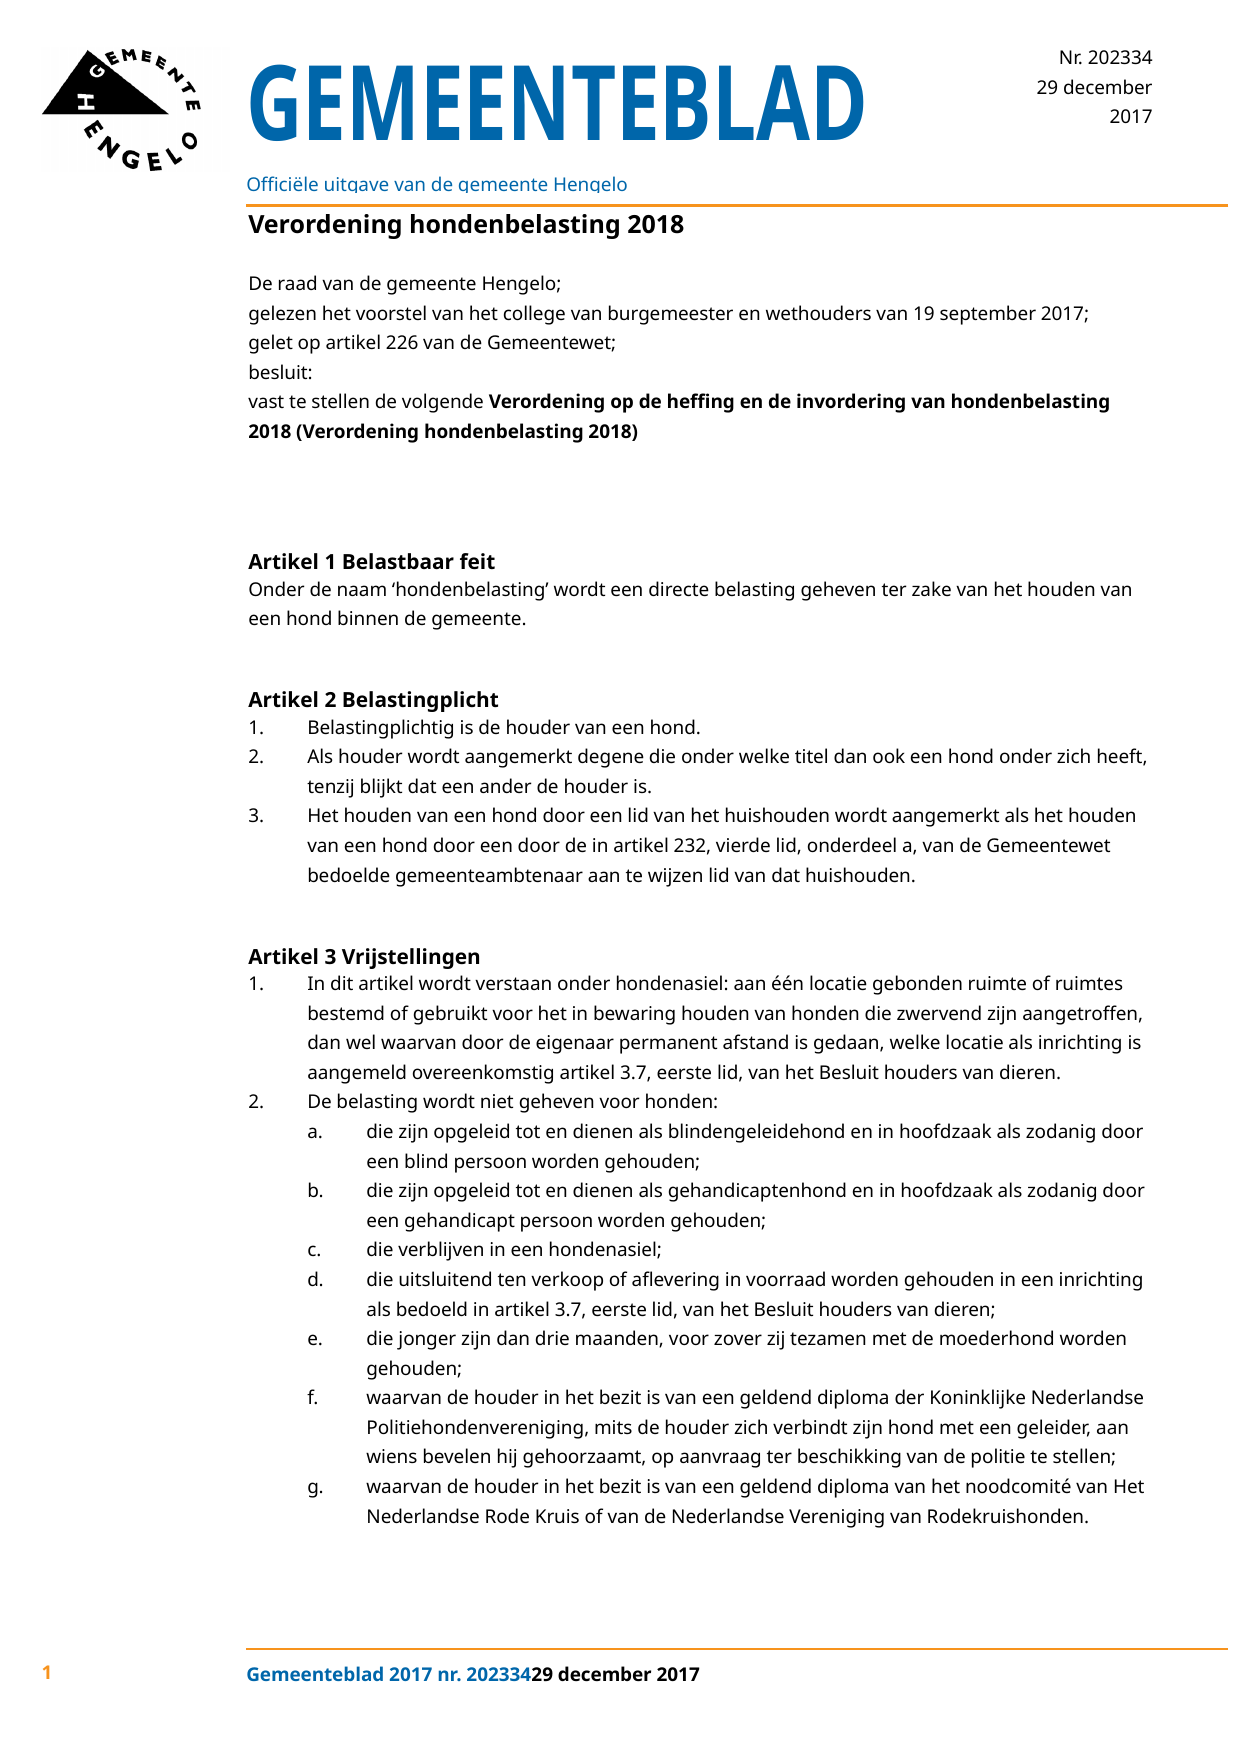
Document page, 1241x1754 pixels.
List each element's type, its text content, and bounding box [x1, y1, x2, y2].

text gelet op artikel 226 van de Gemeentewet; [248, 329, 1152, 355]
text Onder de naam ‘hondenbelasting’ wordt een directe belasting geheven ter zake van het houden van een hond binnen de gemeente. [248, 576, 1152, 631]
text Artikel 2 Belastingplicht [248, 686, 1152, 714]
text Verordening hondenbelasting 2018 [248, 207, 1152, 241]
list die verblijven in een hondenasiel; [307, 1237, 1152, 1262]
text besluit: [248, 359, 1152, 385]
list In dit artikel wordt verstaan onder hondenasiel: aan één locatie gebonden ruimte of ruimtes bestemd of gebruikt voor het in bewaring houden van honden die zwervend zijn aangetroffen, dan wel waarvan door de eigenaar permanent afstand is gedaan, welke locatie als inrichting is aangemeld overeenkomstig artikel 3.7, eerste lid, van het Besluit houders van dieren. [248, 970, 1152, 1085]
list waarvan de houder in het bezit is van een geldend diploma van het noodcomité van Het Nederlandse Rode Kruis of van de Nederlandse Vereniging van Rodekruishonden. [307, 1473, 1152, 1528]
text De raad van de gemeente Hengelo; [248, 270, 1152, 296]
list Belastingplichtig is de houder van een hond. [248, 714, 1152, 740]
list die jonger zijn dan drie maanden, voor zover zij tezamen met de moederhond worden gehouden; [307, 1325, 1152, 1381]
list die zijn opgeleid tot en dienen als blindengeleidehond en in hoofdzaak als zodanig door een blind persoon worden gehouden; [307, 1118, 1152, 1173]
list Het houden van een hond door een lid van het huishouden wordt aangemerkt als het houden van een hond door een door de in artikel 232, vierde lid, onderdeel a, van de Gemeentewet bedoelde gemeenteambtenaar aan te wijzen lid van dat huishouden. [248, 803, 1152, 888]
list die zijn opgeleid tot en dienen als gehandicaptenhond en in hoofdzaak als zodanig door een gehandicapt persoon worden gehouden; [307, 1177, 1152, 1233]
list die uitsluitend ten verkoop of aflevering in voorraad worden gehouden in een inrichting als bedoeld in artikel 3.7, eerste lid, van het Besluit houders van dieren; [307, 1266, 1152, 1321]
text gelezen het voorstel van het college van burgemeester en wethouders van 19 september 2017; [248, 300, 1152, 326]
text Artikel 3 Vrijstellingen [248, 942, 1152, 970]
picture [41, 47, 231, 172]
text Artikel 1 Belastbaar feit [248, 547, 1152, 576]
list waarvan de houder in het bezit is van een geldend diploma der Koninklijke Nederlandse Politiehondenvereniging, mits de houder zich verbindt zijn hond met een geleider, aan wiens bevelen hij gehoorzaamt, op aanvraag ter beschikking van de politie te stellen; [307, 1384, 1152, 1469]
list Als houder wordt aangemerkt degene die onder welke titel dan ook een hond onder zich heeft, tenzij blijkt dat een ander de houder is. [248, 743, 1152, 799]
text vast te stellen de volgende Verordening op de heffing en de invordering van hondenbelasting 2018 (Verordening hondenbelasting 2018) [248, 389, 1152, 444]
list De belasting wordt niet geheven voor honden: [248, 1089, 1152, 1114]
